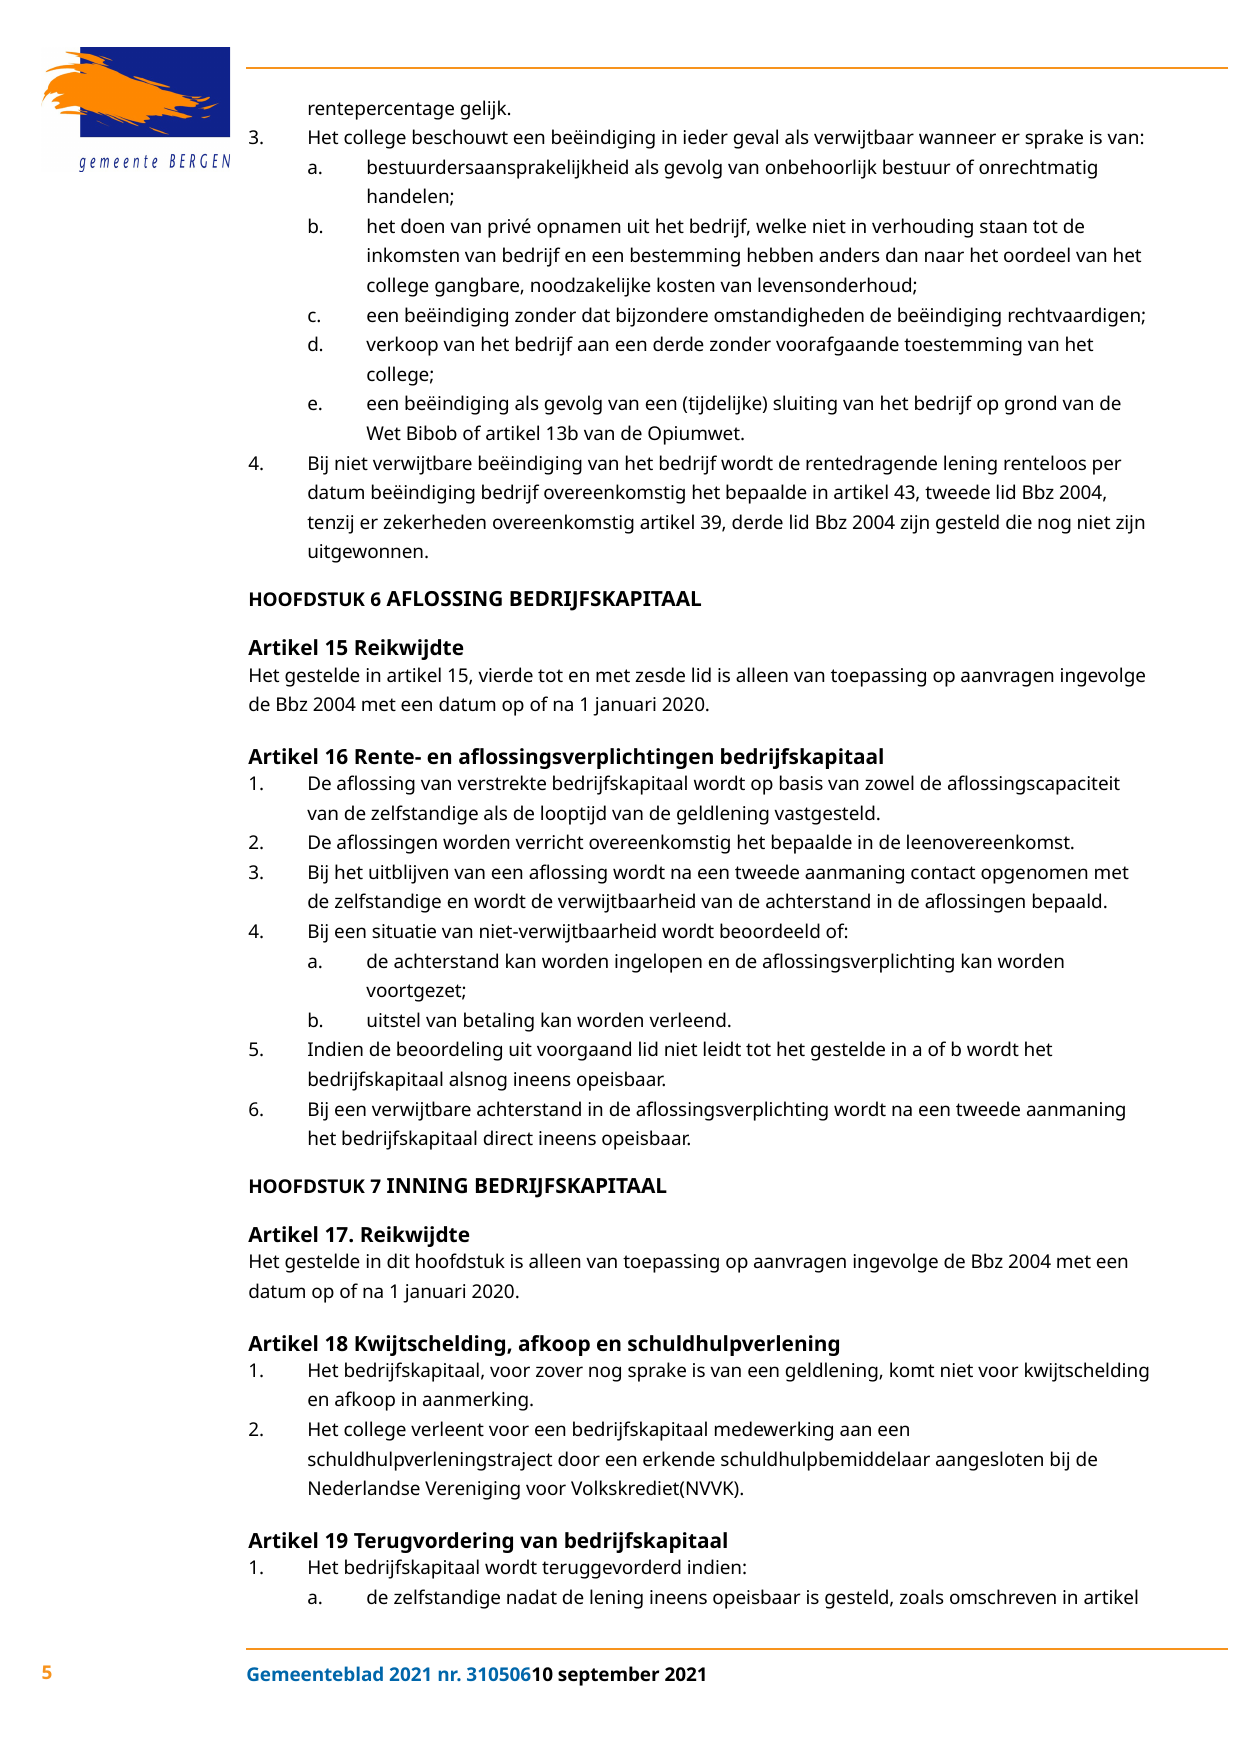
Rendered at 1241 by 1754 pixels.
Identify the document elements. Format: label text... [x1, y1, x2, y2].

text Artikel 16 Rente- en aflossingsverplichtingen bedrijfskapitaal [248, 742, 1152, 770]
list De aflossing van verstrekte bedrijfskapitaal wordt op basis van zowel de aflossingscapaciteit van de zelfstandige als de looptijd van de geldlening vastgesteld. [248, 770, 1152, 826]
list Het college verleent voor een bedrijfskapitaal medewerking aan een schuldhulpverleningstraject door een erkende schuldhulpbemiddelaar aangesloten bij de Nederlandse Vereniging voor Volkskrediet(NVVK). [248, 1416, 1152, 1501]
list Het bedrijfskapitaal wordt teruggevorderd indien: [248, 1554, 1152, 1580]
text Artikel 19 Terugvordering van bedrijfskapitaal [248, 1526, 1152, 1554]
text Het gestelde in artikel 15, vierde tot en met zesde lid is alleen van toepassing op aanvragen ingevolge de Bbz 2004 met een datum op of na 1 januari 2020. [248, 662, 1152, 717]
list bestuurdersaansprakelijkheid als gevolg van onbehoorlijk bestuur of onrechtmatig handelen; [307, 154, 1152, 209]
list Bij het uitblijven van een aflossing wordt na een tweede aanmaning contact opgenomen met de zelfstandige en wordt de verwijtbaarheid van de achterstand in de aflossingen bepaald. [248, 859, 1152, 914]
text Artikel 18 Kwijtschelding, afkoop en schuldhulpverlening [248, 1329, 1152, 1357]
list het doen van privé opnamen uit het bedrijf, welke niet in verhouding staan tot de inkomsten van bedrijf en een bestemming hebben anders dan naar het oordeel van het college gangbare, noodzakelijke kosten van levensonderhoud; [307, 213, 1152, 298]
list een beëindiging zonder dat bijzondere omstandigheden de beëindiging rechtvaardigen; [307, 302, 1152, 328]
list Het college beschouwt een beëindiging in ieder geval als verwijtbaar wanneer er sprake is van: [248, 124, 1152, 150]
text Artikel 15 Reikwijdte [248, 633, 1152, 662]
list verkoop van het bedrijf aan een derde zonder voorafgaande toestemming van het college; [307, 331, 1152, 387]
list uitstel van betaling kan worden verleend. [307, 1007, 1152, 1033]
list rentepercentage gelijk. [248, 95, 1152, 121]
list Bij een verwijtbare achterstand in de aflossingsverplichting wordt na een tweede aanmaning het bedrijfskapitaal direct ineens opeisbaar. [248, 1096, 1152, 1151]
list een beëindiging als gevolg van een (tijdelijke) sluiting van het bedrijf op grond van de Wet Bibob of artikel 13b van de Opiumwet. [307, 391, 1152, 446]
text Artikel 17. Reikwijdte [248, 1220, 1152, 1249]
list Bij niet verwijtbare beëindiging van het bedrijf wordt de rentedragende lening renteloos per datum beëindiging bedrijf overeenkomstig het bepaalde in artikel 43, tweede lid Bbz 2004, tenzij er zekerheden overeenkomstig artikel 39, derde lid Bbz 2004 zijn gesteld die nog niet zijn uitgewonnen. [248, 450, 1152, 564]
picture [41, 47, 231, 172]
list Indien de beoordeling uit voorgaand lid niet leidt tot het gestelde in a of b wordt het bedrijfskapitaal alsnog ineens opeisbaar. [248, 1037, 1152, 1092]
text HOOFDSTUK 7 INNING BEDRIJFSKAPITAAL [248, 1171, 1152, 1199]
list De aflossingen worden verricht overeenkomstig het bepaalde in de leenovereenkomst. [248, 829, 1152, 855]
list Het bedrijfskapitaal, voor zover nog sprake is van een geldlening, komt niet voor kwijtschelding en afkoop in aanmerking. [248, 1357, 1152, 1412]
list de achterstand kan worden ingelopen en de aflossingsverplichting kan worden voortgezet; [307, 948, 1152, 1003]
text HOOFDSTUK 6 AFLOSSING BEDRIJFSKAPITAAL [248, 584, 1152, 613]
list de zelfstandige nadat de lening ineens opeisbaar is gesteld, zoals omschreven in artikel [307, 1584, 1152, 1609]
list Bij een situatie van niet-verwijtbaarheid wordt beoordeeld of: [248, 918, 1152, 944]
text Het gestelde in dit hoofdstuk is alleen van toepassing op aanvragen ingevolge de Bbz 2004 met een datum op of na 1 januari 2020. [248, 1249, 1152, 1304]
